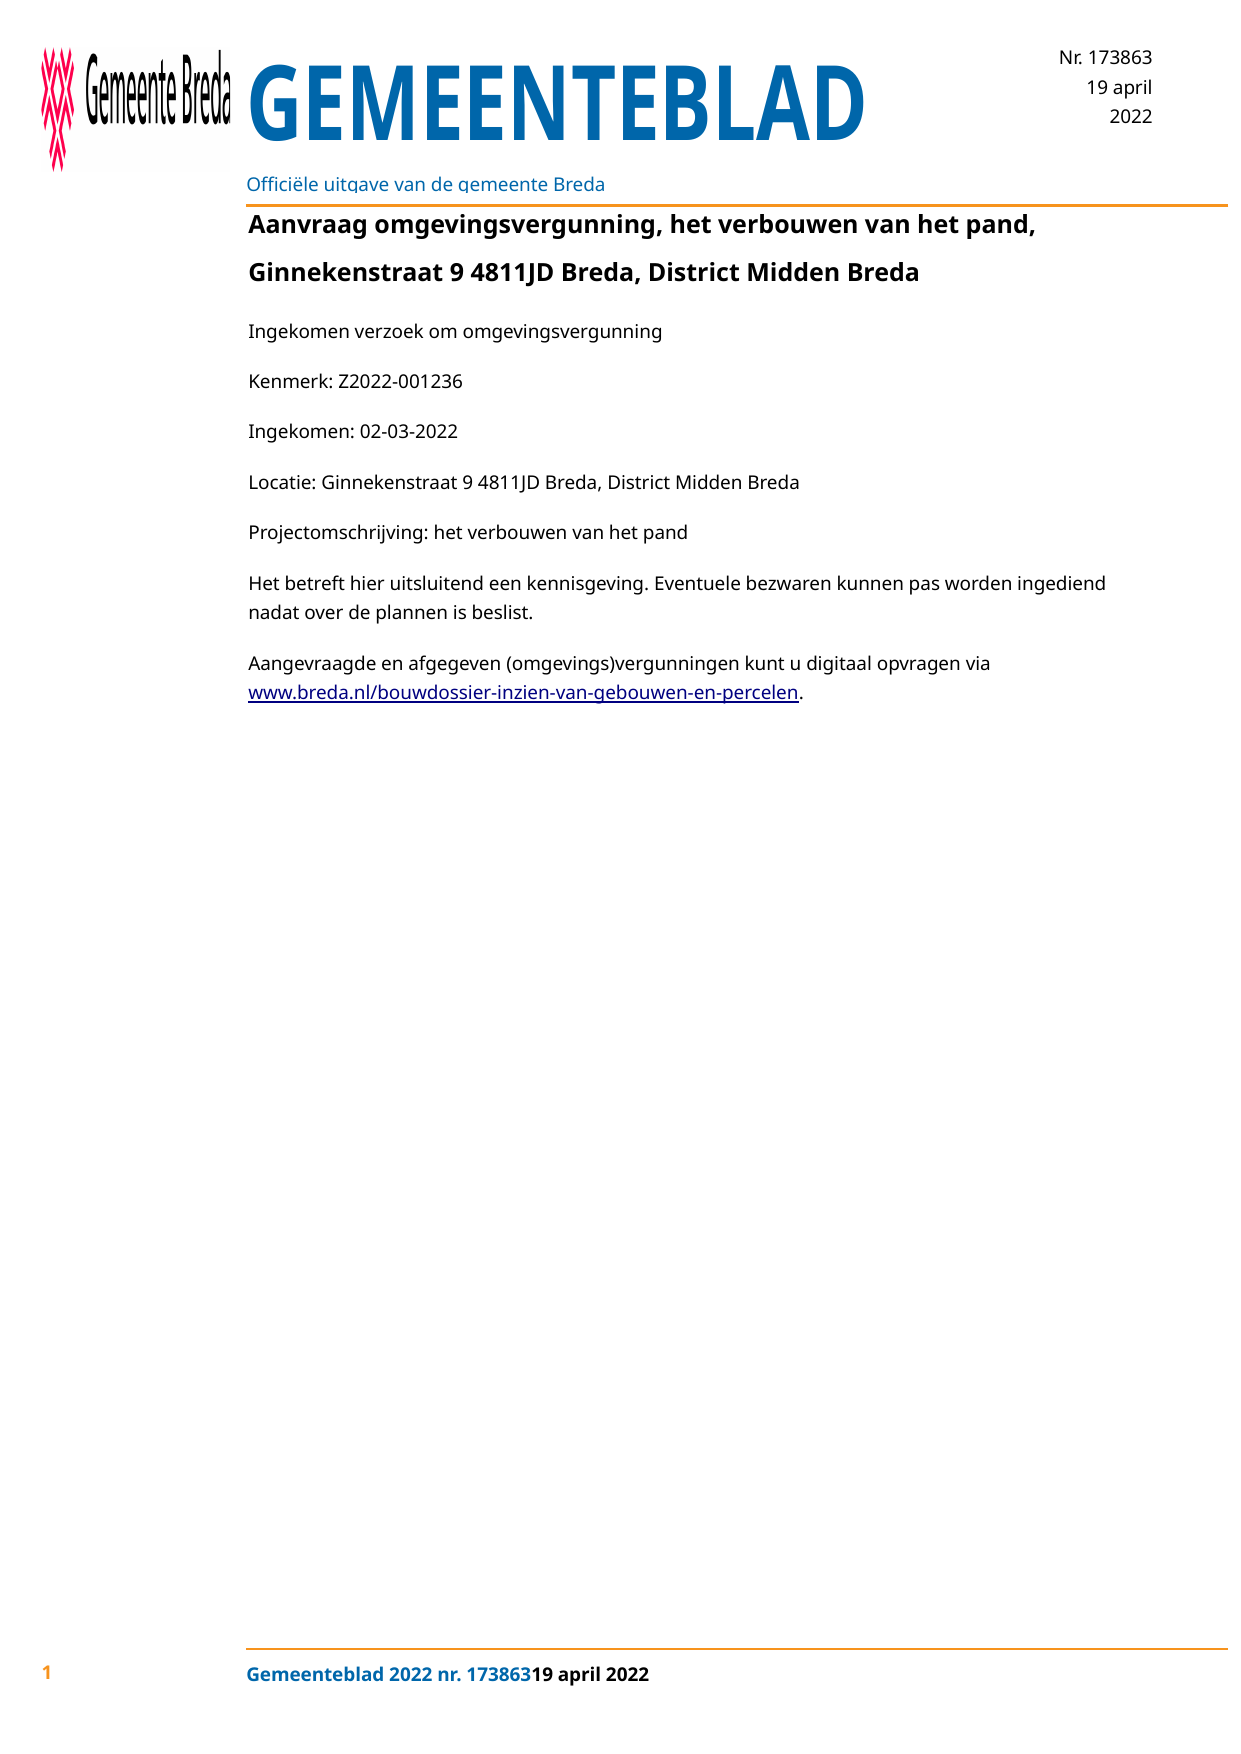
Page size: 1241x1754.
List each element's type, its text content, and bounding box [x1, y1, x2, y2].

text Aangevraagde en afgegeven (omgevings)vergunningen kunt u digitaal opvragen via www.breda.nl/bouwdossier-inzien-van-gebouwen-en-percelen. [248, 650, 1152, 705]
text Aanvraag omgevingsvergunning, het verbouwen van het pand, Ginnekenstraat 9 4811JD Breda, District Midden Breda [248, 207, 1152, 288]
picture [41, 47, 231, 172]
text Ingekomen: 02-03-2022 [248, 419, 1152, 444]
text Kenmerk: Z2022-001236 [248, 368, 1152, 394]
text Het betreft hier uitsluitend een kennisgeving. Eventuele bezwaren kunnen pas worden ingediend nadat over de plannen is beslist. [248, 570, 1152, 625]
text Projectomschrijving: het verbouwen van het pand [248, 519, 1152, 545]
text Locatie: Ginnekenstraat 9 4811JD Breda, District Midden Breda [248, 469, 1152, 495]
text Ingekomen verzoek om omgevingsvergunning [248, 318, 1152, 344]
